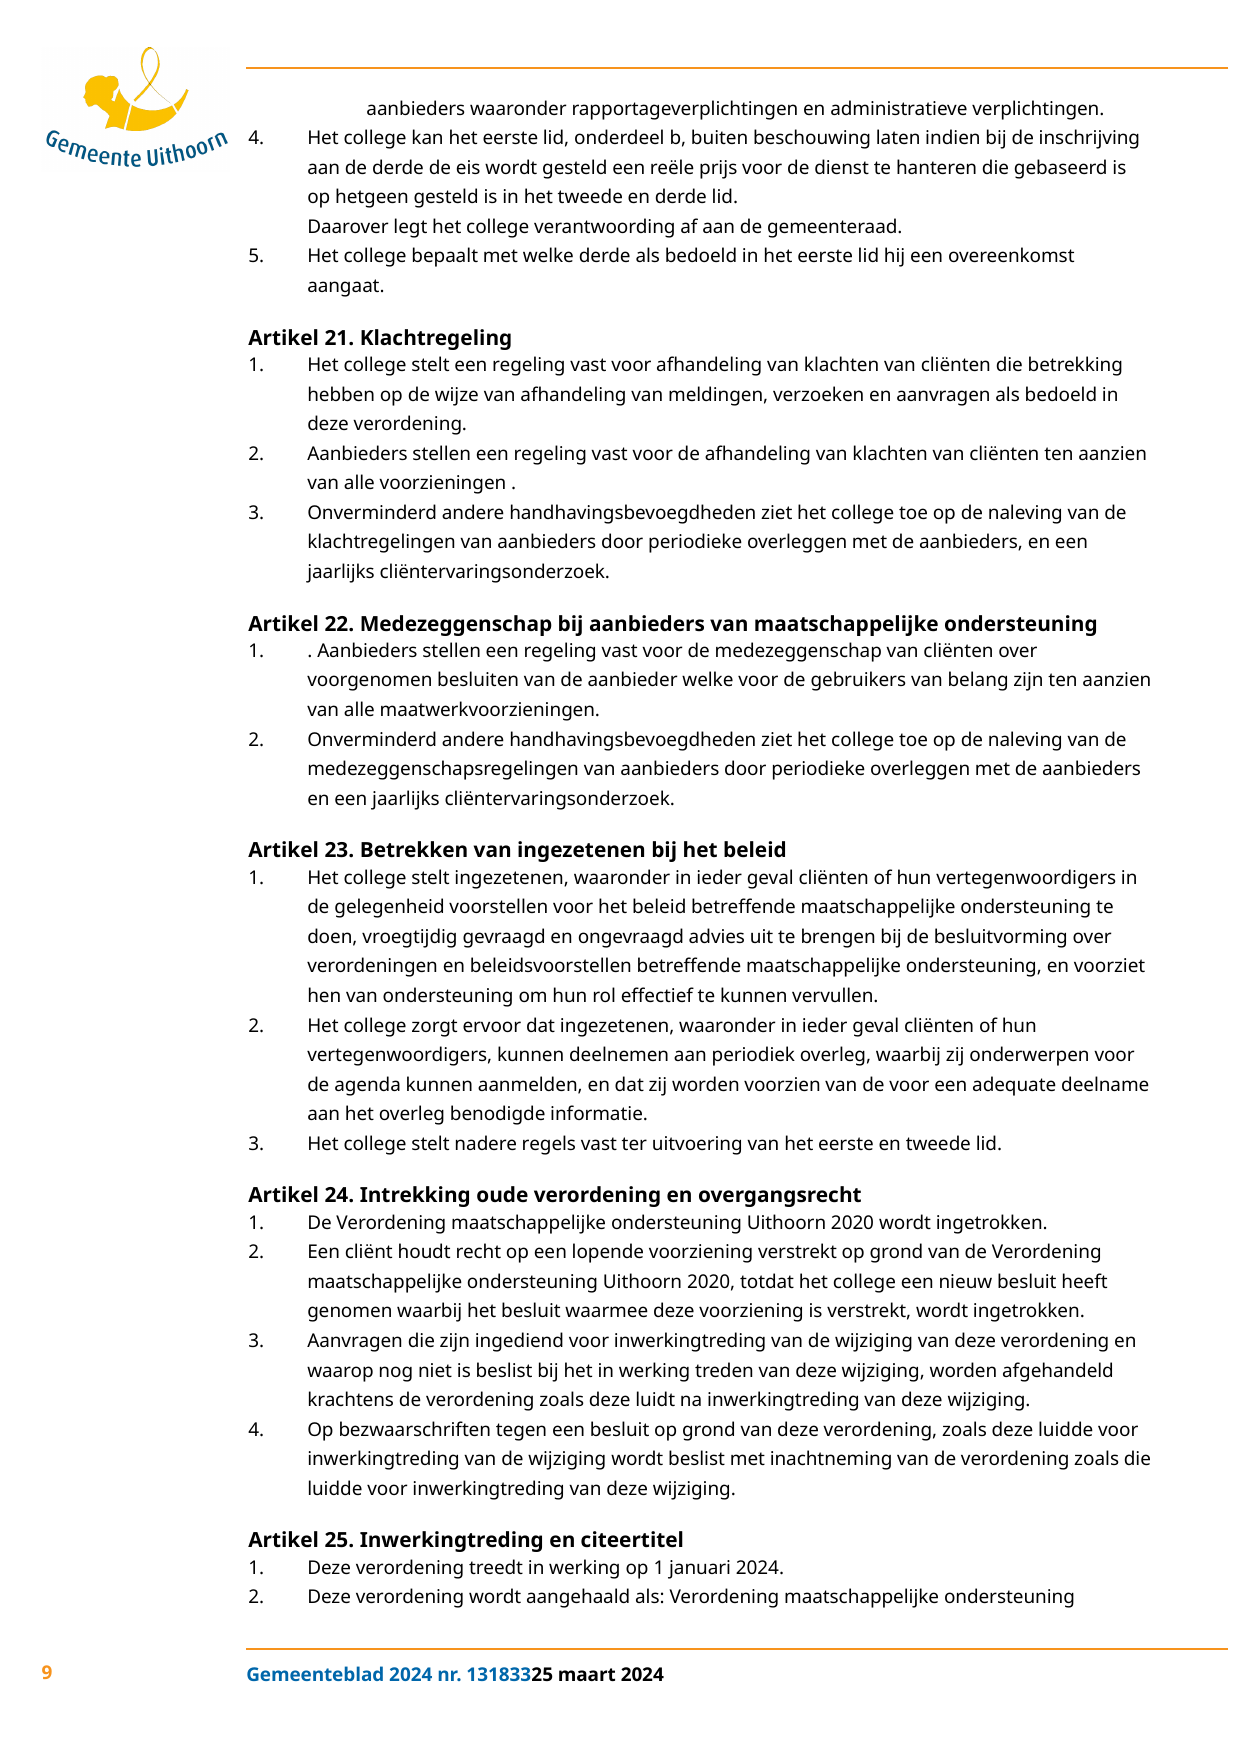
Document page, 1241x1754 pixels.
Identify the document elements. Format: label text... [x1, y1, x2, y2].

list Aanvragen die zijn ingediend voor inwerkingtreding van de wijziging van deze verordening en waarop nog niet is beslist bij het in werking treden van deze wijziging, worden afgehandeld krachtens de verordening zoals deze luidt na inwerkingtreding van deze wijziging. [248, 1327, 1152, 1412]
list Aanbieders stellen een regeling vast voor de afhandeling van klachten van cliënten ten aanzien van alle voorzieningen . [248, 440, 1152, 495]
picture [41, 47, 231, 172]
list Onverminderd andere handhavingsbevoegdheden ziet het college toe op de naleving van de medezeggenschapsregelingen van aanbieders door periodieke overleggen met de aanbieders en een jaarlijks cliëntervaringsonderzoek. [248, 726, 1152, 811]
list Het college bepaalt met welke derde als bedoeld in het eerste lid hij een overeenkomst aangaat. [248, 243, 1152, 298]
list Het college stelt ingezetenen, waaronder in ieder geval cliënten of hun vertegenwoordigers in de gelegenheid voorstellen voor het beleid betreffende maatschappelijke ondersteuning te doen, vroegtijdig gevraagd en ongevraagd advies uit te brengen bij de besluitvorming over verordeningen en beleidsvoorstellen betreffende maatschappelijke ondersteuning, en voorziet hen van ondersteuning om hun rol effectief te kunnen vervullen. [248, 864, 1152, 1008]
text Artikel 25. Inwerkingtreding en citeertitel [248, 1526, 1152, 1554]
list Het college kan het eerste lid, onderdeel b, buiten beschouwing laten indien bij de inschrijving aan de derde de eis wordt gesteld een reële prijs voor de dienst te hanteren die gebaseerd is op hetgeen gesteld is in het tweede en derde lid. [248, 124, 1152, 209]
list aanbieders waaronder rapportageverplichtingen en administratieve verplichtingen. [307, 95, 1152, 121]
list Het college stelt een regeling vast voor afhandeling van klachten van cliënten die betrekking hebben op de wijze van afhandeling van meldingen, verzoeken en aanvragen als bedoeld in deze verordening. [248, 351, 1152, 436]
list Een cliënt houdt recht op een lopende voorziening verstrekt op grond van de Verordening maatschappelijke ondersteuning Uithoorn 2020, totdat het college een nieuw besluit heeft genomen waarbij het besluit waarmee deze voorziening is verstrekt, wordt ingetrokken. [248, 1238, 1152, 1323]
text Artikel 22. Medezeggenschap bij aanbieders van maatschappelijke ondersteuning [248, 609, 1152, 637]
text Artikel 23. Betrekken van ingezetenen bij het beleid [248, 835, 1152, 864]
list Het college zorgt ervoor dat ingezetenen, waaronder in ieder geval cliënten of hun vertegenwoordigers, kunnen deelnemen aan periodiek overleg, waarbij zij onderwerpen voor de agenda kunnen aanmelden, en dat zij worden voorzien van de voor een adequate deelname aan het overleg benodigde informatie. [248, 1012, 1152, 1126]
list Deze verordening wordt aangehaald als: Verordening maatschappelijke ondersteuning [248, 1584, 1152, 1609]
list . Aanbieders stellen een regeling vast voor de medezeggenschap van cliënten over voorgenomen besluiten van de aanbieder welke voor de gebruikers van belang zijn ten aanzien van alle maatwerkvoorzieningen. [248, 637, 1152, 722]
text Artikel 21. Klachtregeling [248, 323, 1152, 351]
list Op bezwaarschriften tegen een besluit op grond van deze verordening, zoals deze luidde voor inwerkingtreding van de wijziging wordt beslist met inachtneming van de verordening zoals die luidde voor inwerkingtreding van deze wijziging. [248, 1416, 1152, 1501]
list De Verordening maatschappelijke ondersteuning Uithoorn 2020 wordt ingetrokken. [248, 1209, 1152, 1235]
list Daarover legt het college verantwoording af aan de gemeenteraad. [248, 213, 1152, 239]
list Deze verordening treedt in werking op 1 januari 2024. [248, 1554, 1152, 1580]
text Artikel 24. Intrekking oude verordening en overgangsrecht [248, 1181, 1152, 1209]
list Het college stelt nadere regels vast ter uitvoering van het eerste en tweede lid. [248, 1130, 1152, 1156]
list Onverminderd andere handhavingsbevoegdheden ziet het college toe op de naleving van de klachtregelingen van aanbieders door periodieke overleggen met de aanbieders, en een jaarlijks cliëntervaringsonderzoek. [248, 499, 1152, 584]
